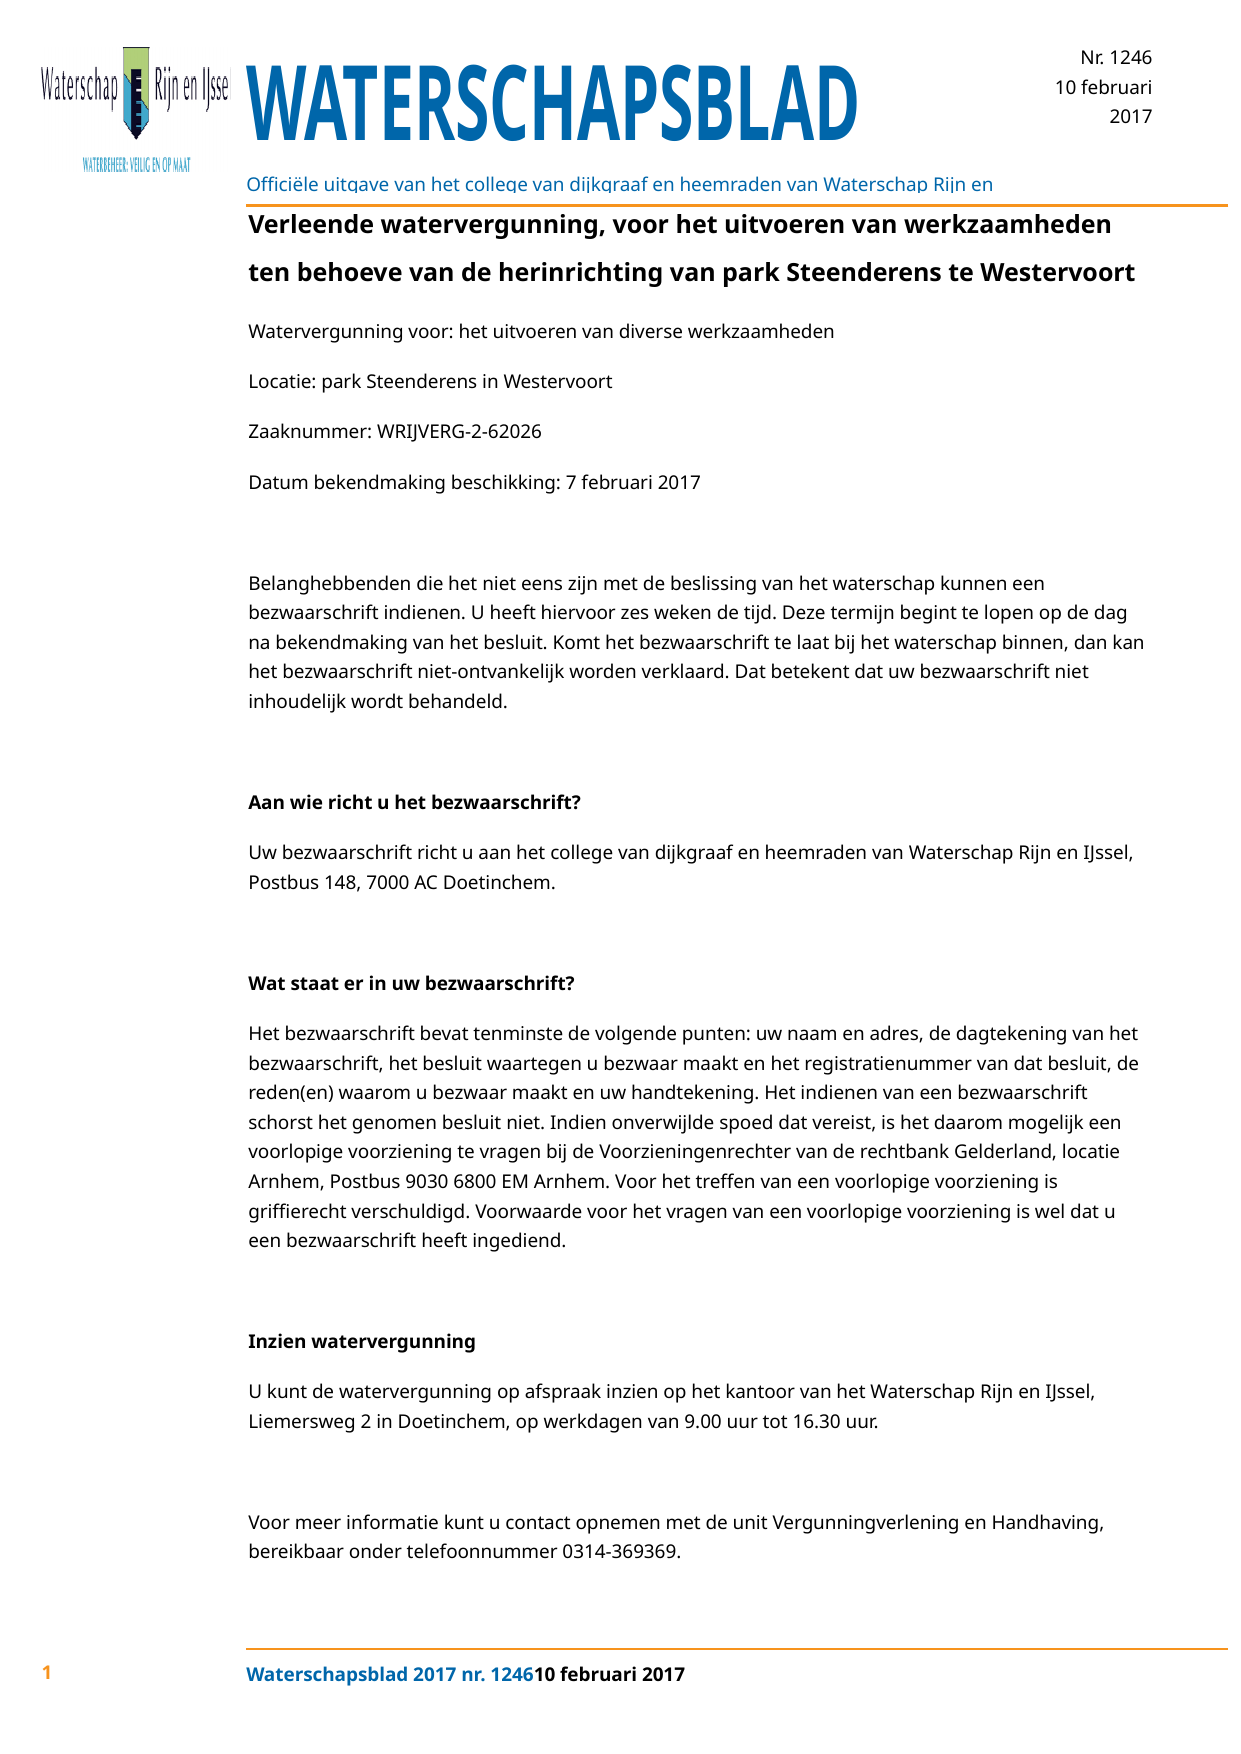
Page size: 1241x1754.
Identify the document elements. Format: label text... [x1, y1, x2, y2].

text U kunt de watervergunning op afspraak inzien op het kantoor van het Waterschap Rijn en IJssel, Liemersweg 2 in Doetinchem, op werkdagen van 9.00 uur tot 16.30 uur. [248, 1379, 1152, 1434]
text Voor meer informatie kunt u contact opnemen met de unit Vergunningverlening en Handhaving, bereikbaar onder telefoonnummer 0314-369369. [248, 1509, 1152, 1564]
text Uw bezwaarschrift richt u aan het college van dijkgraaf en heemraden van Waterschap Rijn en IJssel, Postbus 148, 7000 AC Doetinchem. [248, 839, 1152, 895]
text Inzien watervergunning [248, 1328, 1152, 1354]
text Verleende watervergunning, voor het uitvoeren van werkzaamheden ten behoeve van de herinrichting van park Steenderens te Westervoort [248, 207, 1152, 288]
text Wat staat er in uw bezwaarschrift? [248, 970, 1152, 996]
text Belanghebbenden die het niet eens zijn met de beslissing van het waterschap kunnen een bezwaarschrift indienen. U heeft hiervoor zes weken de tijd. Deze termijn begint te lopen op de dag na bekendmaking van het besluit. Komt het bezwaarschrift te laat bij het waterschap binnen, dan kan het bezwaarschrift niet-ontvankelijk worden verklaard. Dat betekent dat uw bezwaarschrift niet inhoudelijk wordt behandeld. [248, 570, 1152, 714]
text Zaaknummer: WRIJVERG-2-62026 [248, 419, 1152, 444]
picture [41, 47, 231, 172]
text Aan wie richt u het bezwaarschrift? [248, 789, 1152, 815]
text Het bezwaarschrift bevat tenminste de volgende punten: uw naam en adres, de dagtekening van het bezwaarschrift, het besluit waartegen u bezwaar maakt en het registratienummer van dat besluit, de reden(en) waarom u bezwaar maakt en uw handtekening. Het indienen van een bezwaarschrift schorst het genomen besluit niet. Indien onverwijlde spoed dat vereist, is het daarom mogelijk een voorlopige voorziening te vragen bij de Voorzieningenrechter van de rechtbank Gelderland, locatie Arnhem, Postbus 9030 6800 EM Arnhem. Voor het treffen van een voorlopige voorziening is griffierecht verschuldigd. Voorwaarde voor het vragen van een voorlopige voorziening is wel dat u een bezwaarschrift heeft ingediend. [248, 1020, 1152, 1253]
text Datum bekendmaking beschikking: 7 februari 2017 [248, 469, 1152, 495]
text Watervergunning voor: het uitvoeren van diverse werkzaamheden [248, 318, 1152, 344]
text Locatie: park Steenderens in Westervoort [248, 368, 1152, 394]
